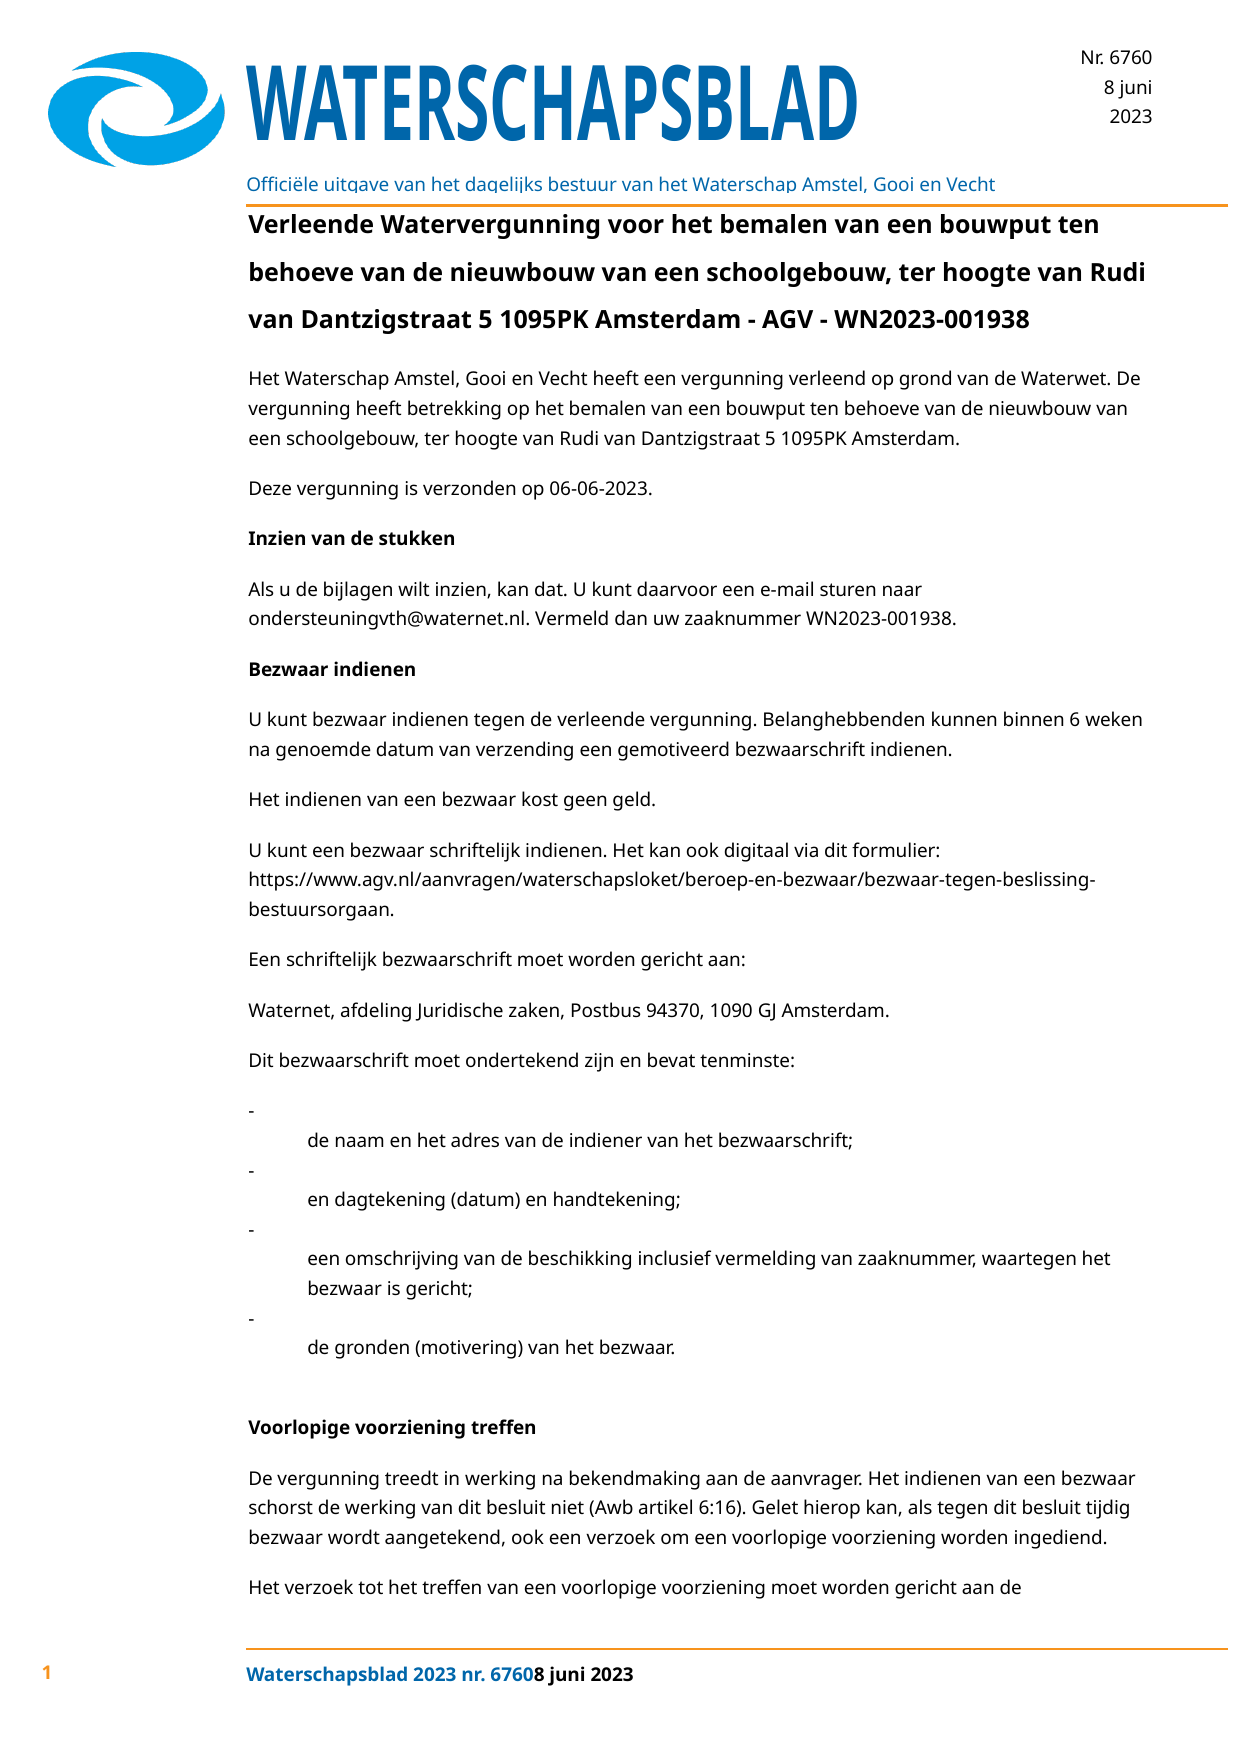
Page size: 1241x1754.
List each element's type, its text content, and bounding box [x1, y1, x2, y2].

picture [41, 47, 231, 172]
text Een schriftelijk bezwaarschrift moet worden gericht aan: [248, 946, 1152, 972]
text Het verzoek tot het treffen van een voorlopige voorziening moet worden gericht aan de [248, 1574, 1152, 1600]
text Bezwaar indienen [248, 656, 1152, 682]
list de naam en het adres van de indiener van het bezwaarschrift; [248, 1127, 1152, 1153]
list de gronden (motivering) van het bezwaar. [248, 1334, 1152, 1360]
text U kunt bezwaar indienen tegen de verleende vergunning. Belanghebbenden kunnen binnen 6 weken na genoemde datum van verzending een gemotiveerd bezwaarschrift indienen. [248, 706, 1152, 762]
text Waternet, afdeling Juridische zaken, Postbus 94370, 1090 GJ Amsterdam. [248, 997, 1152, 1022]
list en dagtekening (datum) en handtekening; [248, 1186, 1152, 1212]
text Verleende Watervergunning voor het bemalen van een bouwput ten behoeve van de nieuwbouw van een schoolgebouw, ter hoogte van Rudi van Dantzigstraat 5 1095PK Amsterdam - AGV - WN2023-001938 [248, 207, 1152, 336]
text Inzien van de stukken [248, 526, 1152, 551]
text Deze vergunning is verzonden op 06-06-2023. [248, 475, 1152, 501]
text Het indienen van een bezwaar kost geen geld. [248, 786, 1152, 812]
text Dit bezwaarschrift moet ondertekend zijn en bevat tenminste: [248, 1047, 1152, 1073]
list een omschrijving van de beschikking inclusief vermelding van zaaknummer, waartegen het bezwaar is gericht; [248, 1246, 1152, 1301]
text De vergunning treedt in werking na bekendmaking aan de aanvrager. Het indienen van een bezwaar schorst de werking van dit besluit niet (Awb artikel 6:16). Gelet hierop kan, als tegen dit besluit tijdig bezwaar wordt aangetekend, ook een verzoek om een voorlopige voorziening worden ingediend. [248, 1465, 1152, 1549]
text Als u de bijlagen wilt inzien, kan dat. U kunt daarvoor een e-mail sturen naar ondersteuningvth@waternet.nl. Vermeld dan uw zaaknummer WN2023-001938. [248, 576, 1152, 631]
text Het Waterschap Amstel, Gooi en Vecht heeft een vergunning verleend op grond van de Waterwet. De vergunning heeft betrekking op het bemalen van een bouwput ten behoeve van de nieuwbouw van een schoolgebouw, ter hoogte van Rudi van Dantzigstraat 5 1095PK Amsterdam. [248, 366, 1152, 450]
text U kunt een bezwaar schriftelijk indienen. Het kan ook digitaal via dit formulier: https://www.agv.nl/aanvragen/waterschapsloket/beroep-en-bezwaar/bezwaar-tegen-beslissing-bestuursorgaan. [248, 837, 1152, 922]
text Voorlopige voorziening treffen [248, 1414, 1152, 1440]
